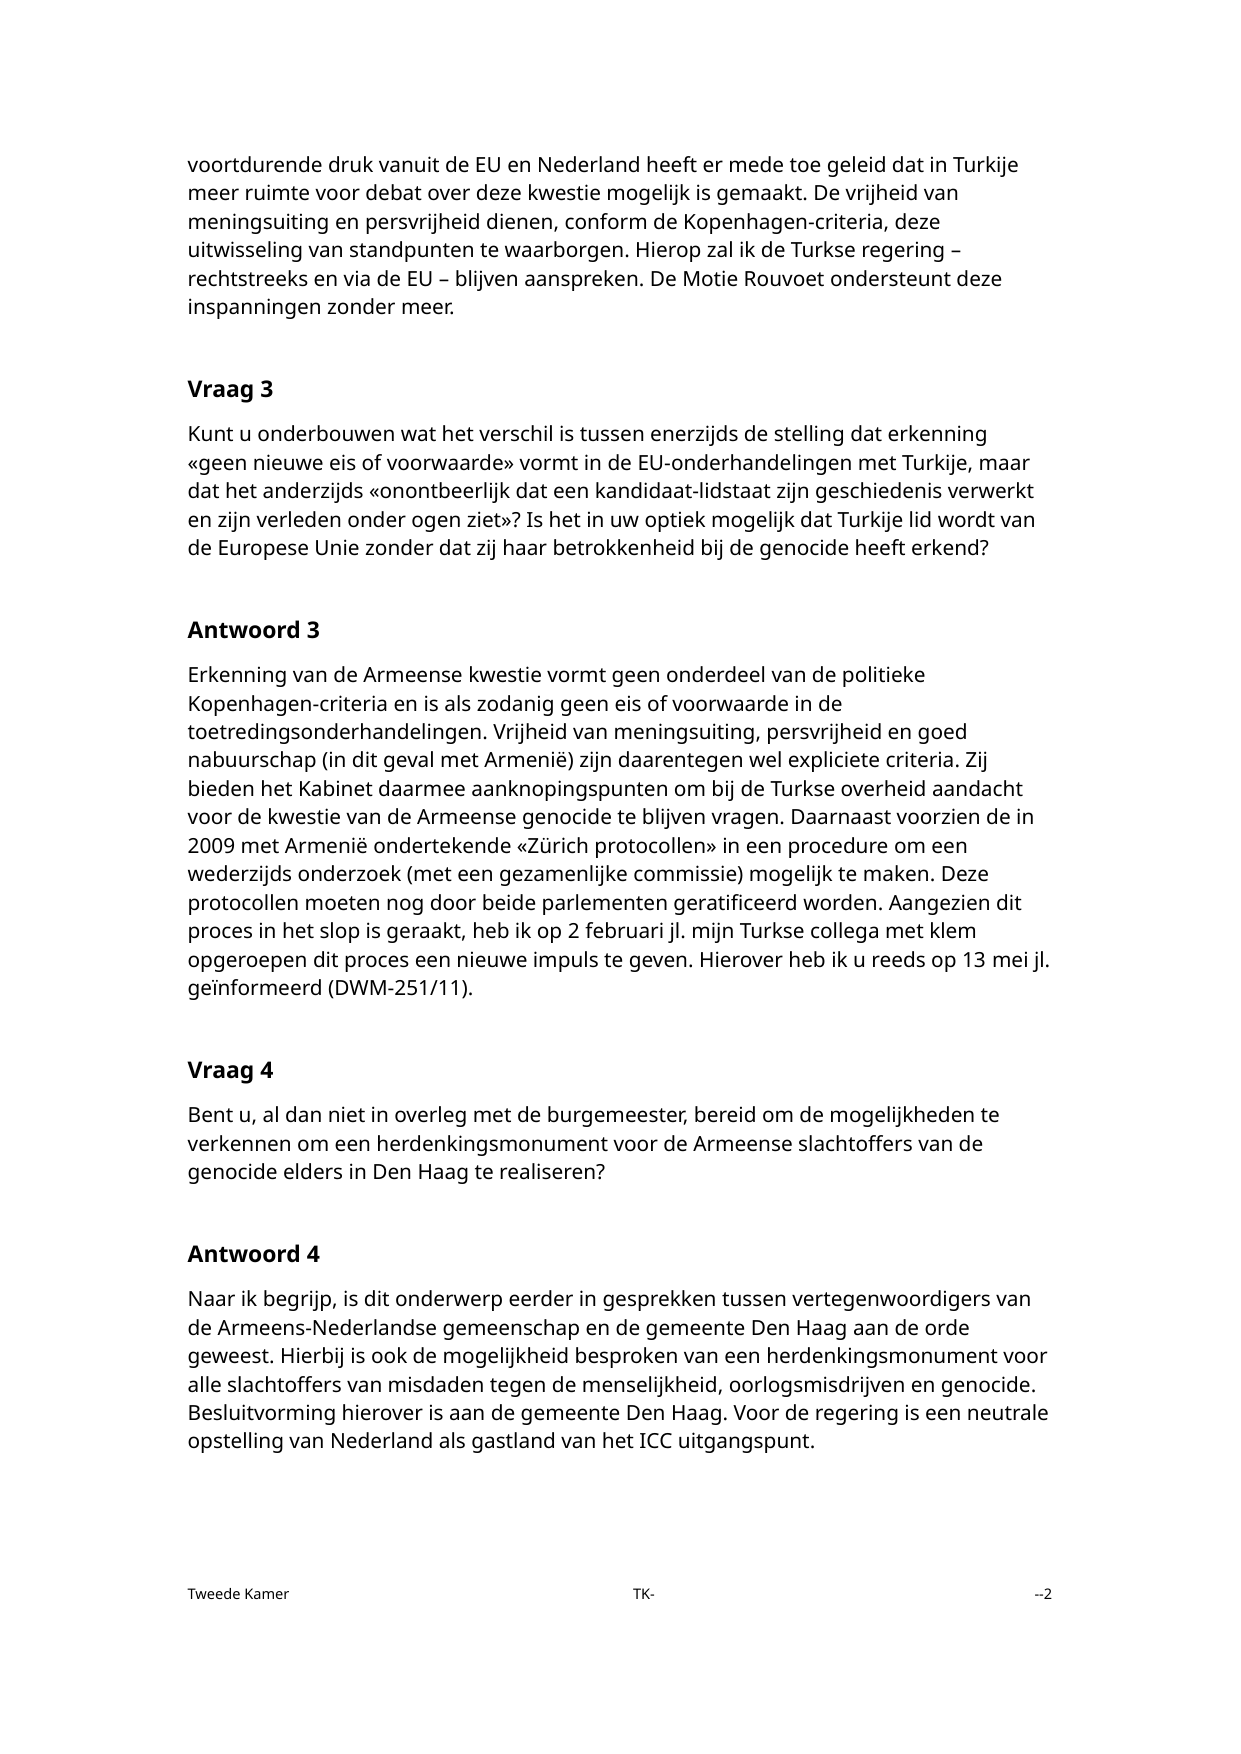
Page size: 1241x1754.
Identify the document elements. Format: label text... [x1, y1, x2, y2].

subtitle Antwoord 4 [187, 1238, 1053, 1269]
subtitle Vraag 3 [187, 373, 1053, 404]
text Naar ik begrijp, is dit onderwerp eerder in gesprekken tussen vertegenwoordigers van de Armeens-Nederlandse gemeenschap en de gemeente Den Haag aan de orde geweest. Hierbij is ook de mogelijkheid besproken van een herdenkingsmonument voor alle slachtoffers van misdaden tegen de menselijkheid, oorlogsmisdrijven en genocide. Besluitvorming hierover is aan de gemeente Den Haag. Voor de regering is een neutrale opstelling van Nederland als gastland van het ICC uitgangspunt. [187, 1284, 1053, 1455]
text voortdurende druk vanuit de EU en Nederland heeft er mede toe geleid dat in Turkije meer ruimte voor debat over deze kwestie mogelijk is gemaakt. De vrijheid van meningsuiting en persvrijheid dienen, conform de Kopenhagen-criteria, deze uitwisseling van standpunten te waarborgen. Hierop zal ik de Turkse regering – rechtstreeks en via de EU – blijven aanspreken. De Motie Rouvoet ondersteunt deze inspanningen zonder meer. [187, 150, 1053, 321]
text Bent u, al dan niet in overleg met de burgemeester, bereid om de mogelijkheden te verkennen om een herdenkingsmonument voor de Armeense slachtoffers van de genocide elders in Den Haag te realiseren? [187, 1100, 1053, 1186]
subtitle Vraag 4 [187, 1054, 1053, 1085]
text Erkenning van de Armeense kwestie vormt geen onderdeel van de politieke Kopenhagen-criteria en is als zodanig geen eis of voorwaarde in de toetredingsonderhandelingen. Vrijheid van meningsuiting, persvrijheid en goed nabuurschap (in dit geval met Armenië) zijn daarentegen wel expliciete criteria. Zij bieden het Kabinet daarmee aanknopingspunten om bij de Turkse overheid aandacht voor de kwestie van de Armeense genocide te blijven vragen. Daarnaast voorzien de in 2009 met Armenië ondertekende «Zürich protocollen» in een procedure om een wederzijds onderzoek (met een gezamenlijke commissie) mogelijk te maken. Deze protocollen moeten nog door beide parlementen geratificeerd worden. Aangezien dit proces in het slop is geraakt, heb ik op 2 februari jl. mijn Turkse collega met klem opgeroepen dit proces een nieuwe impuls te geven. Hierover heb ik u reeds op 13 mei jl. geïnformeerd (DWM-251/11). [187, 660, 1053, 1002]
subtitle Antwoord 3 [187, 614, 1053, 645]
text Kunt u onderbouwen wat het verschil is tussen enerzijds de stelling dat erkenning «geen nieuwe eis of voorwaarde» vormt in de EU-onderhandelingen met Turkije, maar dat het anderzijds «onontbeerlijk dat een kandidaat-lidstaat zijn geschiedenis verwerkt en zijn verleden onder ogen ziet»? Is het in uw optiek mogelijk dat Turkije lid wordt van de Europese Unie zonder dat zij haar betrokkenheid bij de genocide heeft erkend? [187, 419, 1053, 562]
